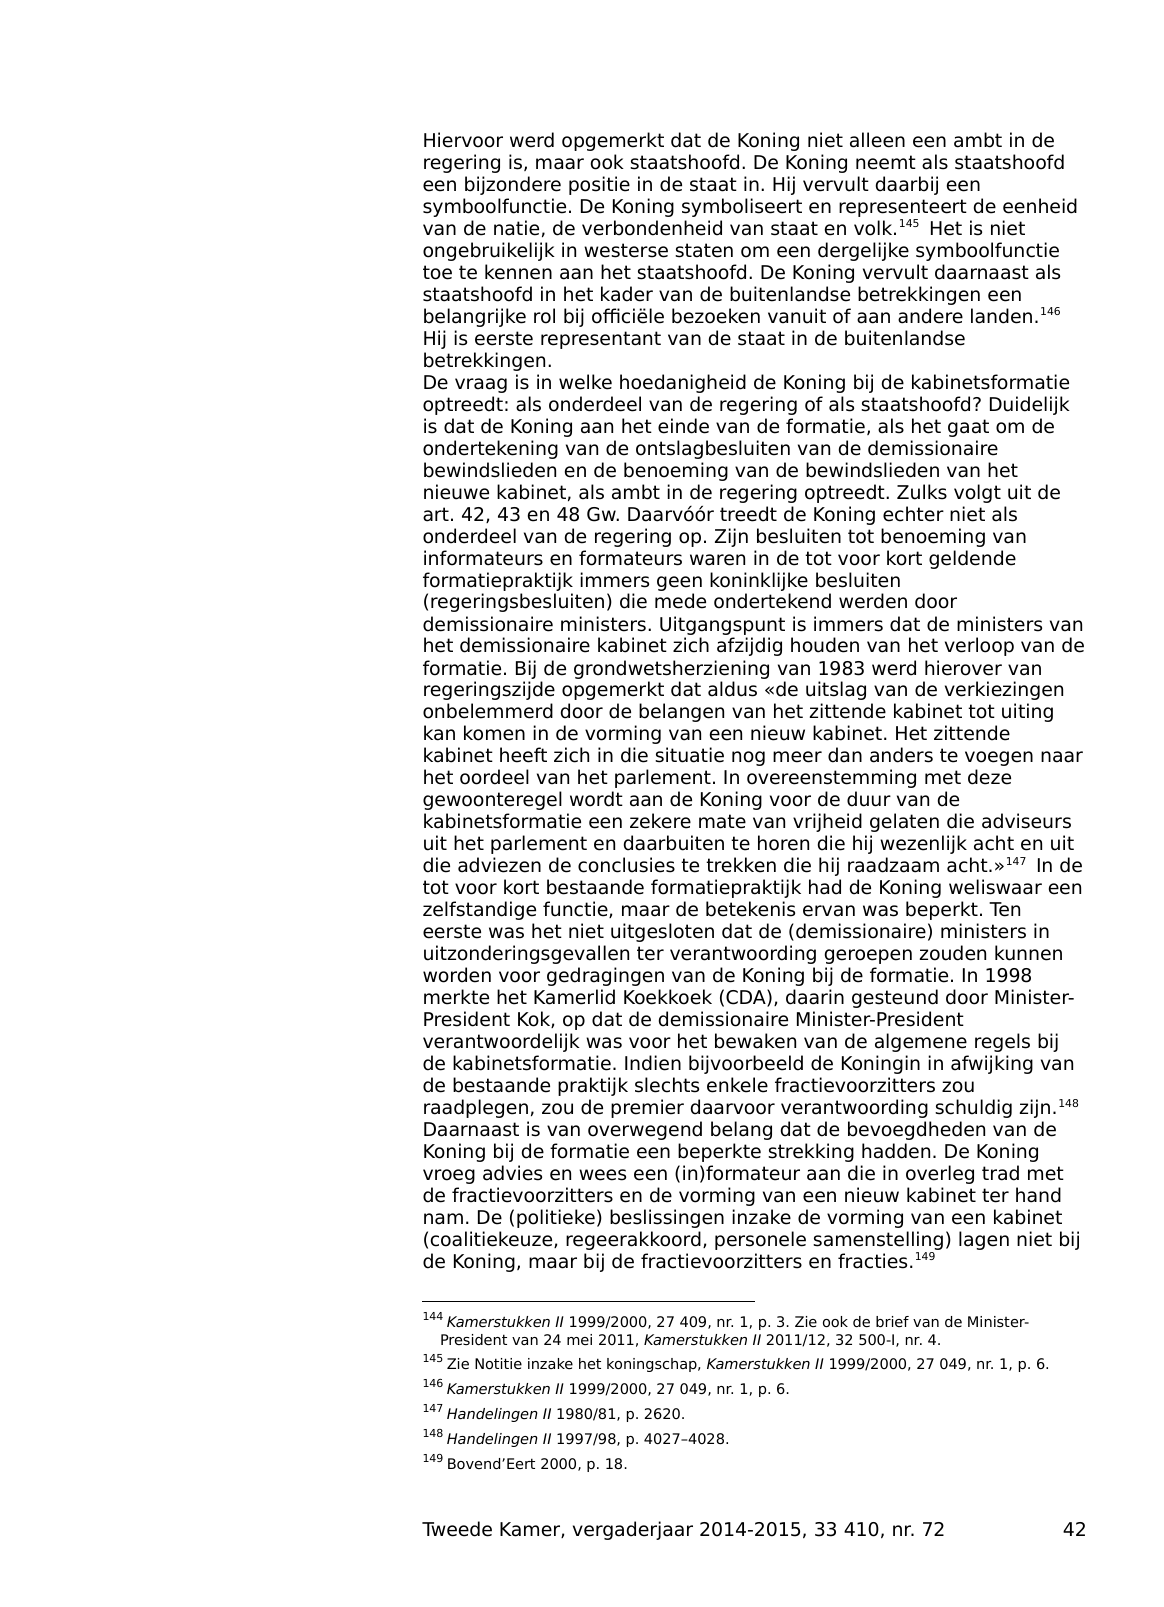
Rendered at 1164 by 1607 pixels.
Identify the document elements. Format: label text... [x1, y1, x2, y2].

text Handelingen II 1997/98, p. 4027–4028. [422, 1427, 1087, 1449]
text Bovend’Eert 2000, p. 18. [422, 1452, 1087, 1474]
text Handelingen II 1980/81, p. 2620. [422, 1402, 1087, 1424]
text Kamerstukken II 1999/2000, 27 409, nr. 1, p. 3. Zie ook de brief van de Minister-President van 24 mei 2011, Kamerstukken II 2011/12, 32 500-I, nr. 4. [422, 1310, 1087, 1349]
text Hiervoor werd opgemerkt dat de Koning niet alleen een ambt in de regering is, maar ook staatshoofd. De Koning neemt als staatshoofd een bijzondere positie in de staat in. Hij vervult daarbij een symboolfunctie. De Koning symboliseert en representeert de eenheid van de natie, de verbondenheid van staat en volk. Het is niet ongebruikelijk in westerse staten om een dergelijke symboolfunctie toe te kennen aan het staatshoofd. De Koning vervult daarnaast als staatshoofd in het kader van de buitenlandse betrekkingen een belangrijke rol bij officiële bezoeken vanuit of aan andere landen. Hij is eerste representant van de staat in de buitenlandse betrekkingen. [422, 130, 1087, 372]
text Kamerstukken II 1999/2000, 27 049, nr. 1, p. 6. [422, 1377, 1087, 1399]
text De vraag is in welke hoedanigheid de Koning bij de kabinetsformatie optreedt: als onderdeel van de regering of als staatshoofd? Duidelijk is dat de Koning aan het einde van de formatie, als het gaat om de ondertekening van de ontslagbesluiten van de demissionaire bewindslieden en de benoeming van de bewindslieden van het nieuwe kabinet, als ambt in de regering optreedt. Zulks volgt uit de art. 42, 43 en 48 Gw. Daarvóór treedt de Koning echter niet als onderdeel van de regering op. Zijn besluiten tot benoeming van informateurs en formateurs waren in de tot voor kort geldende formatiepraktijk immers geen koninklijke besluiten (regeringsbesluiten) die mede ondertekend werden door demissionaire ministers. Uitgangspunt is immers dat de ministers van het demissionaire kabinet zich afzijdig houden van het verloop van de formatie. Bij de grondwetsherziening van 1983 werd hierover van regeringszijde opgemerkt dat aldus «de uitslag van de verkiezingen onbelemmerd door de belangen van het zittende kabinet tot uiting kan komen in de vorming van een nieuw kabinet. Het zittende kabinet heeft zich in die situatie nog meer dan anders te voegen naar het oordeel van het parlement. In overeenstemming met deze gewoonteregel wordt aan de Koning voor de duur van de kabinetsformatie een zekere mate van vrijheid gelaten die adviseurs uit het parlement en daarbuiten te horen die hij wezenlijk acht en uit die adviezen de conclusies te trekken die hij raadzaam acht.» In de tot voor kort bestaande formatiepraktijk had de Koning weliswaar een zelfstandige functie, maar de betekenis ervan was beperkt. Ten eerste was het niet uitgesloten dat de (demissionaire) ministers in uitzonderingsgevallen ter verantwoording geroepen zouden kunnen worden voor gedragingen van de Koning bij de formatie. In 1998 merkte het Kamerlid Koekkoek (CDA), daarin gesteund door Minister-President Kok, op dat de demissionaire Minister-President verantwoordelijk was voor het bewaken van de algemene regels bij de kabinetsformatie. Indien bijvoorbeeld de Koningin in afwijking van de bestaande praktijk slechts enkele fractievoorzitters zou raadplegen, zou de premier daarvoor verantwoording schuldig zijn. [422, 372, 1087, 1119]
text Daarnaast is van overwegend belang dat de bevoegdheden van de Koning bij de formatie een beperkte strekking hadden. De Koning vroeg advies en wees een (in)formateur aan die in overleg trad met de fractievoorzitters en de vorming van een nieuw kabinet ter hand nam. De (politieke) beslissingen inzake de vorming van een kabinet (coalitiekeuze, regeerakkoord, personele samenstelling) lagen niet bij de Koning, maar bij de fractievoorzitters en fracties. [422, 1119, 1087, 1273]
text Zie Notitie inzake het koningschap, Kamerstukken II 1999/2000, 27 049, nr. 1, p. 6. [422, 1352, 1087, 1374]
